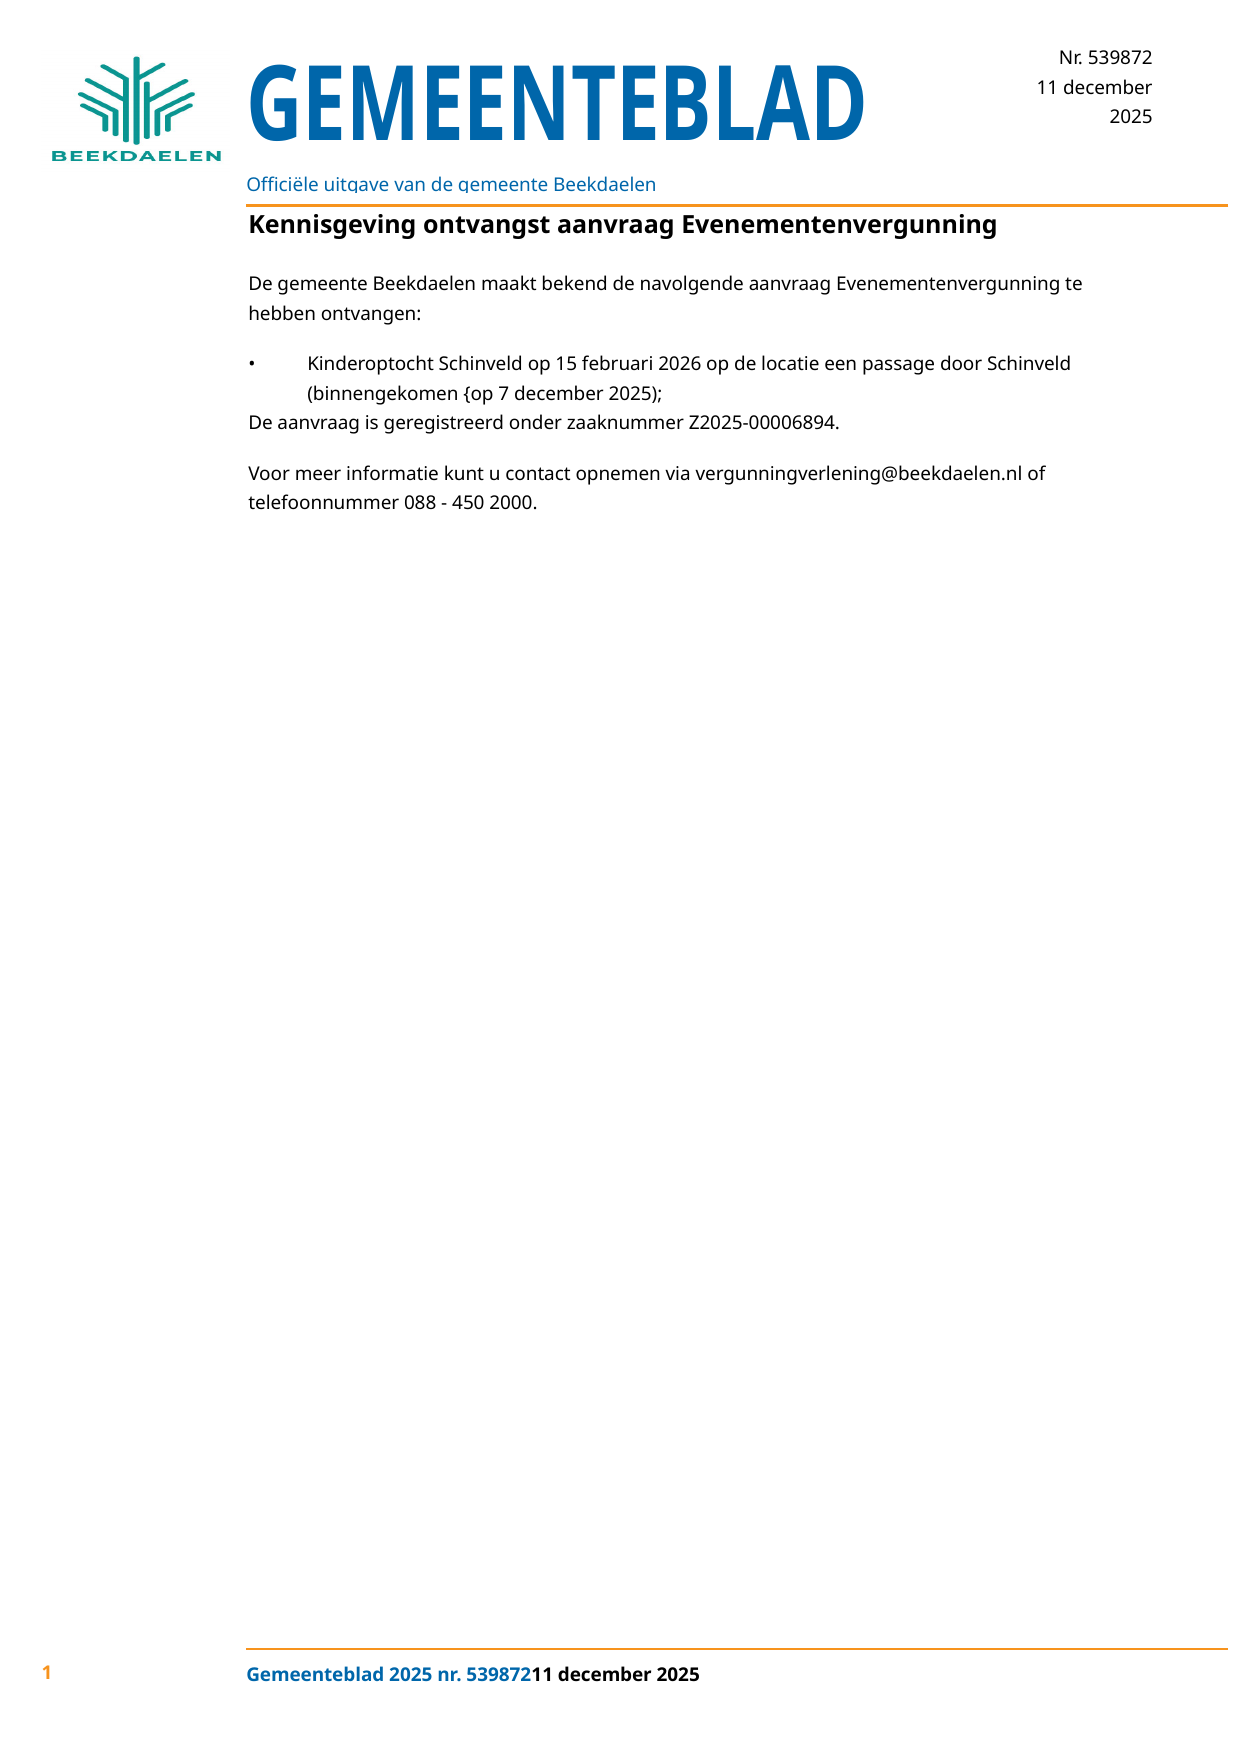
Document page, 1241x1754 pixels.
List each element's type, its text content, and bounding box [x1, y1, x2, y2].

list Kinderoptocht Schinveld op 15 februari 2026 op de locatie een passage door Schinveld (binnengekomen {op 7 december 2025); [248, 350, 1152, 406]
text Kennisgeving ontvangst aanvraag Evenementenvergunning [248, 207, 1152, 241]
text Voor meer informatie kunt u contact opnemen via vergunningverlening@beekdaelen.nl of telefoonnummer 088 - 450 2000. [248, 460, 1152, 515]
text De aanvraag is geregistreerd onder zaaknummer Z2025-00006894. [248, 409, 1152, 435]
picture [41, 47, 231, 172]
text De gemeente Beekdaelen maakt bekend de navolgende aanvraag Evenementenvergunning te hebben ontvangen: [248, 270, 1152, 326]
